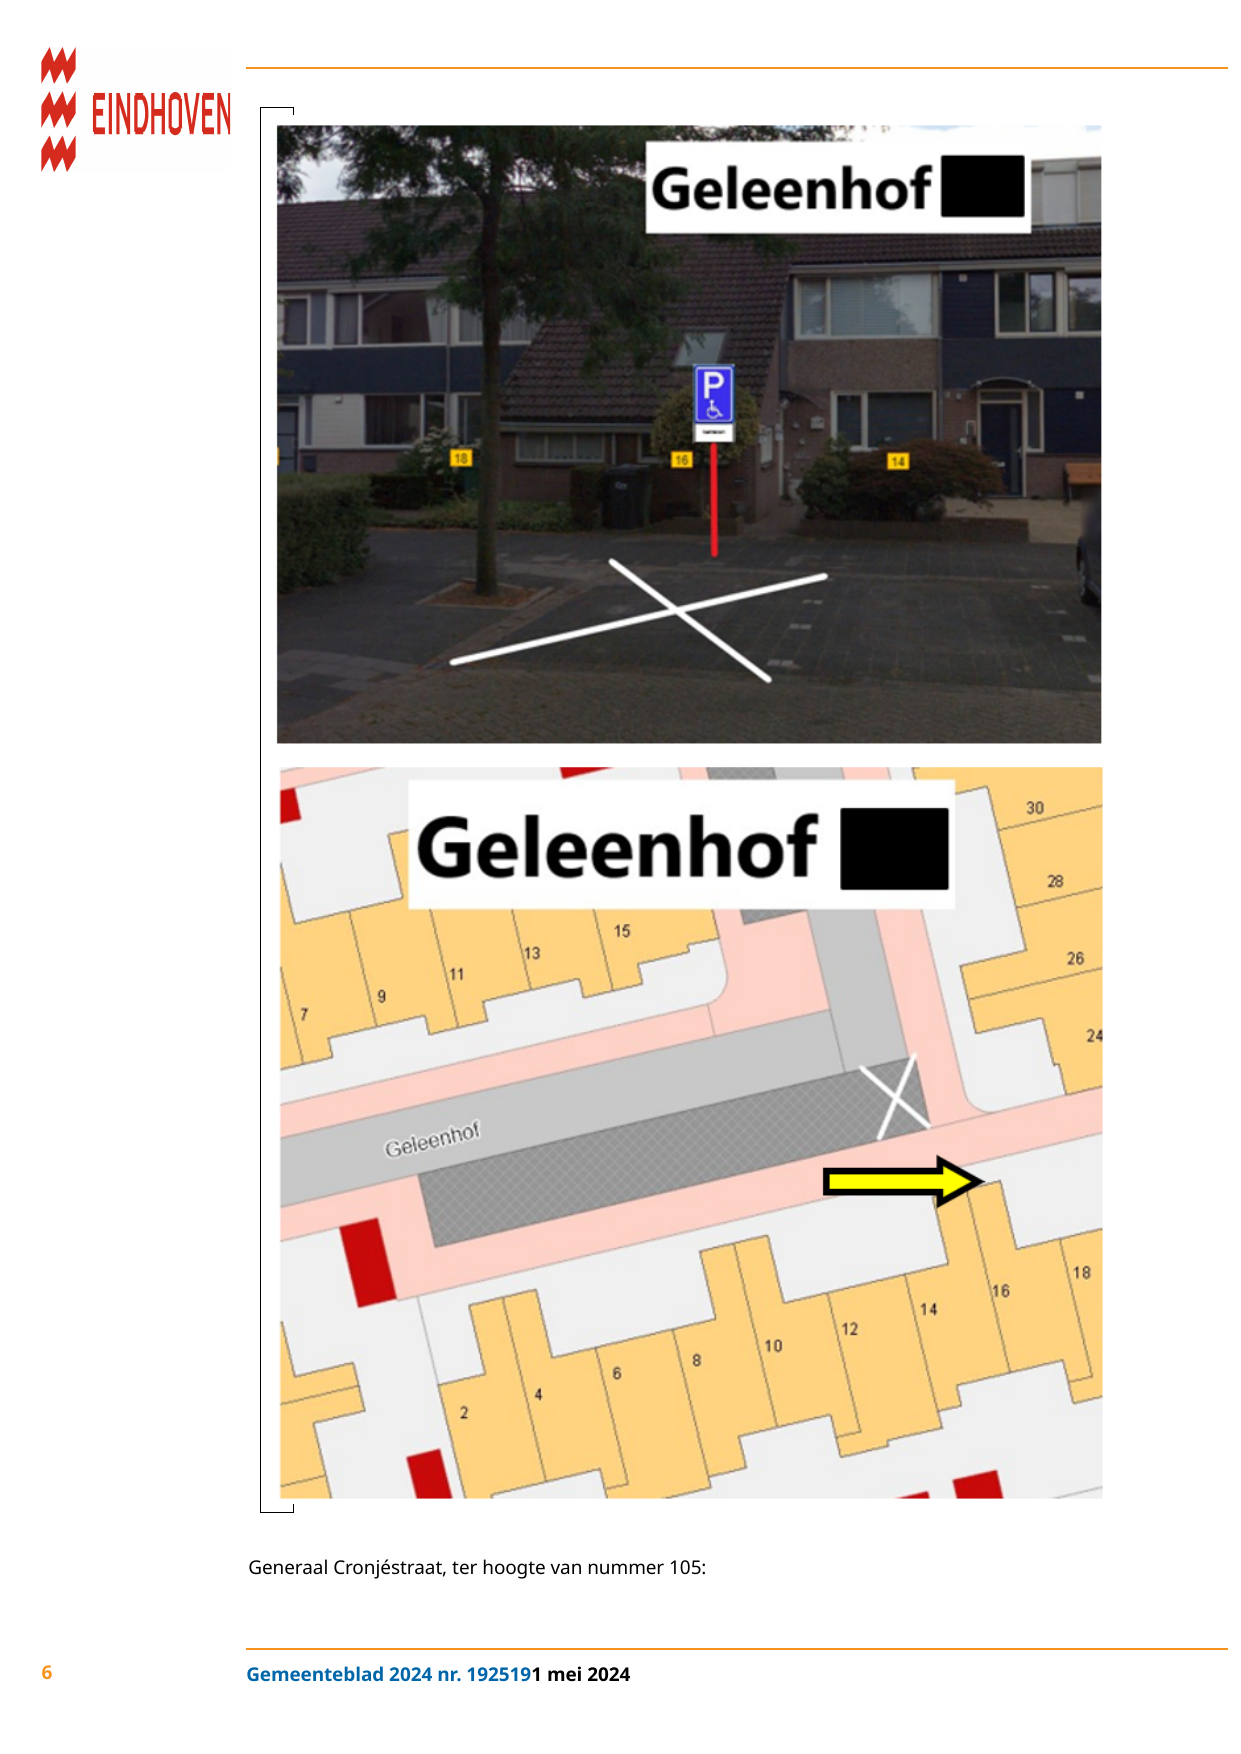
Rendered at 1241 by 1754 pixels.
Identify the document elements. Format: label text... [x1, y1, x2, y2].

picture [268, 115, 1112, 1504]
text Generaal Cronjéstraat, ter hoogte van nummer 105: [248, 1554, 1152, 1580]
picture [41, 47, 231, 172]
